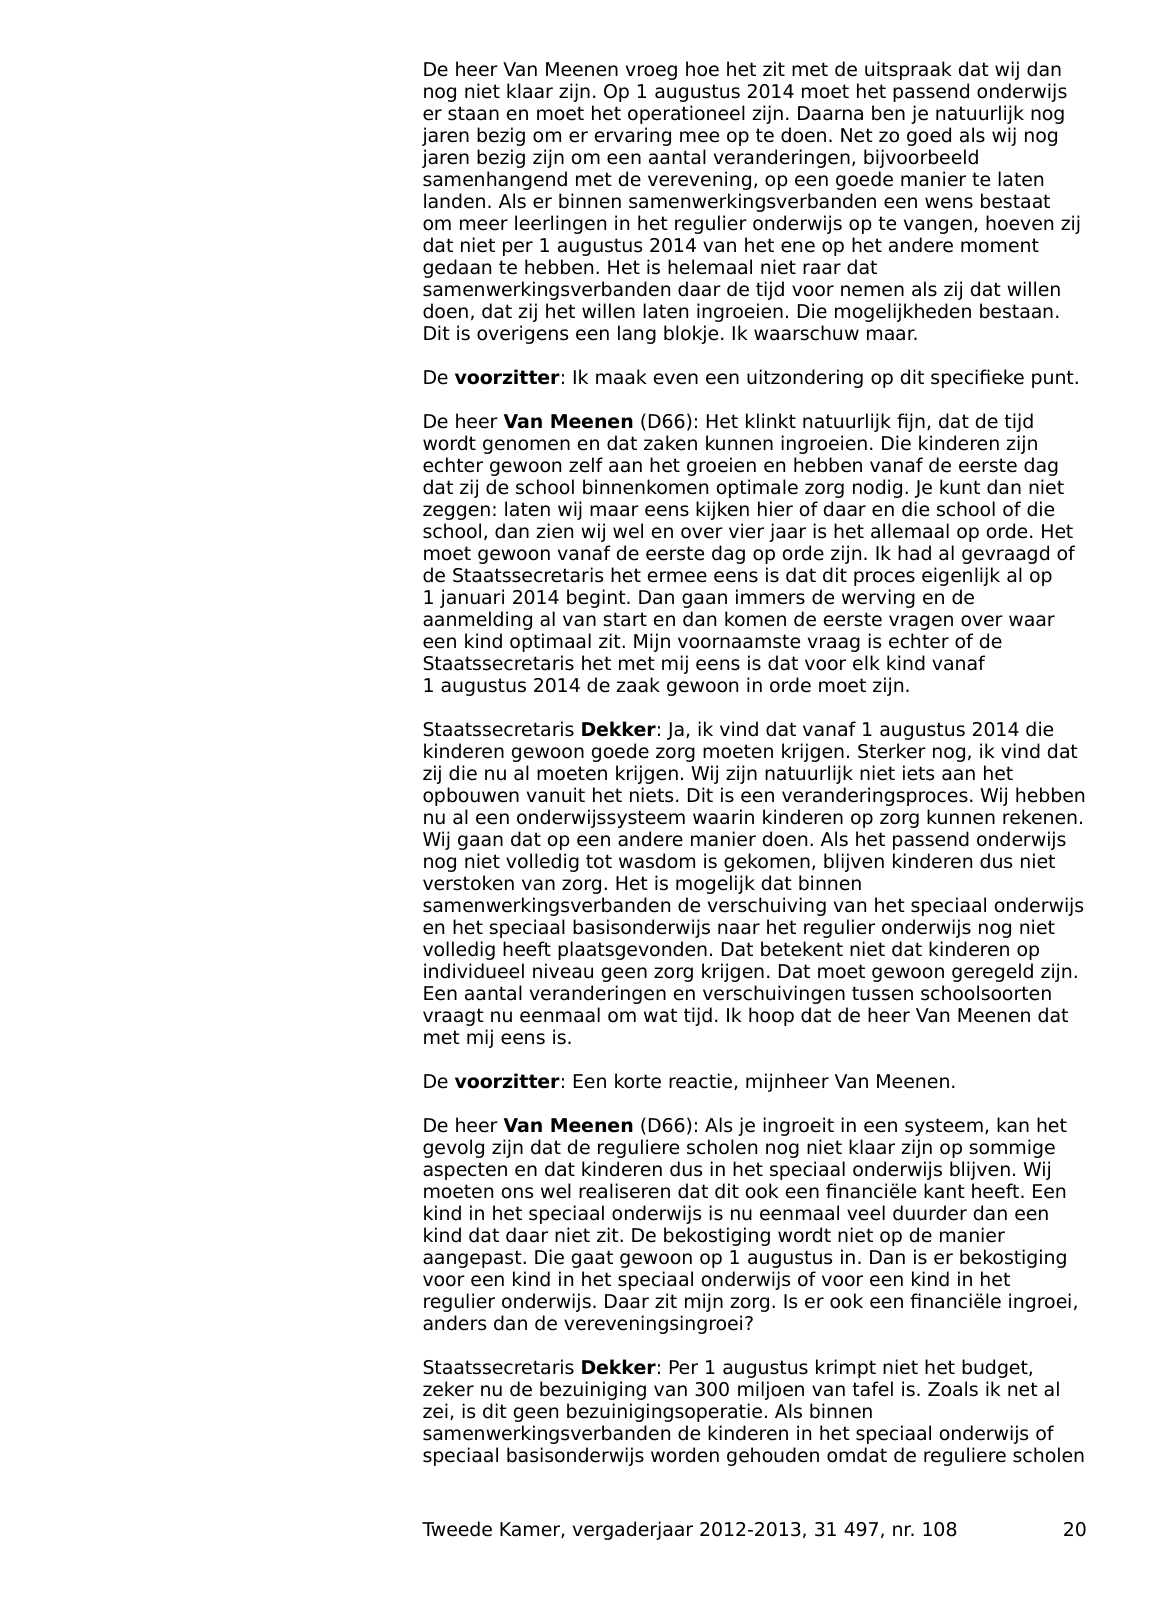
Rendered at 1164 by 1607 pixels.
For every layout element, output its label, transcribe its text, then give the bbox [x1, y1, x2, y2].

text De voorzitter: Een korte reactie, mijnheer Van Meenen. [422, 1071, 1087, 1093]
text De heer Van Meenen (D66): Het klinkt natuurlijk fijn, dat de tijd wordt genomen en dat zaken kunnen ingroeien. Die kinderen zijn echter gewoon zelf aan het groeien en hebben vanaf de eerste dag dat zij de school binnenkomen optimale zorg nodig. Je kunt dan niet zeggen: laten wij maar eens kijken hier of daar en die school of die school, dan zien wij wel en over vier jaar is het allemaal op orde. Het moet gewoon vanaf de eerste dag op orde zijn. Ik had al gevraagd of de Staatssecretaris het ermee eens is dat dit proces eigenlijk al op 1 januari 2014 begint. Dan gaan immers de werving en de aanmelding al van start en dan komen de eerste vragen over waar een kind optimaal zit. Mijn voornaamste vraag is echter of de Staatssecretaris het met mij eens is dat voor elk kind vanaf 1 augustus 2014 de zaak gewoon in orde moet zijn. [422, 411, 1087, 697]
text Staatssecretaris Dekker: Per 1 augustus krimpt niet het budget, zeker nu de bezuiniging van 300 miljoen van tafel is. Zoals ik net al zei, is dit geen bezuinigingsoperatie. Als binnen samenwerkingsverbanden de kinderen in het speciaal onderwijs of speciaal basisonderwijs worden gehouden omdat de reguliere scholen [422, 1357, 1087, 1467]
text De voorzitter: Ik maak even een uitzondering op dit specifieke punt. [422, 367, 1087, 389]
text Dit is overigens een lang blokje. Ik waarschuw maar. [422, 323, 1087, 345]
text De heer Van Meenen (D66): Als je ingroeit in een systeem, kan het gevolg zijn dat de reguliere scholen nog niet klaar zijn op sommige aspecten en dat kinderen dus in het speciaal onderwijs blijven. Wij moeten ons wel realiseren dat dit ook een financiële kant heeft. Een kind in het speciaal onderwijs is nu eenmaal veel duurder dan een kind dat daar niet zit. De bekostiging wordt niet op de manier aangepast. Die gaat gewoon op 1 augustus in. Dan is er bekostiging voor een kind in het speciaal onderwijs of voor een kind in het regulier onderwijs. Daar zit mijn zorg. Is er ook een financiële ingroei, anders dan de vereveningsingroei? [422, 1115, 1087, 1335]
text De heer Van Meenen vroeg hoe het zit met de uitspraak dat wij dan nog niet klaar zijn. Op 1 augustus 2014 moet het passend onderwijs er staan en moet het operationeel zijn. Daarna ben je natuurlijk nog jaren bezig om er ervaring mee op te doen. Net zo goed als wij nog jaren bezig zijn om een aantal veranderingen, bijvoorbeeld samenhangend met de verevening, op een goede manier te laten landen. Als er binnen samenwerkingsverbanden een wens bestaat om meer leerlingen in het regulier onderwijs op te vangen, hoeven zij dat niet per 1 augustus 2014 van het ene op het andere moment gedaan te hebben. Het is helemaal niet raar dat samenwerkingsverbanden daar de tijd voor nemen als zij dat willen doen, dat zij het willen laten ingroeien. Die mogelijkheden bestaan. [422, 59, 1087, 323]
text Staatssecretaris Dekker: Ja, ik vind dat vanaf 1 augustus 2014 die kinderen gewoon goede zorg moeten krijgen. Sterker nog, ik vind dat zij die nu al moeten krijgen. Wij zijn natuurlijk niet iets aan het opbouwen vanuit het niets. Dit is een veranderingsproces. Wij hebben nu al een onderwijssysteem waarin kinderen op zorg kunnen rekenen. Wij gaan dat op een andere manier doen. Als het passend onderwijs nog niet volledig tot wasdom is gekomen, blijven kinderen dus niet verstoken van zorg. Het is mogelijk dat binnen samenwerkingsverbanden de verschuiving van het speciaal onderwijs en het speciaal basisonderwijs naar het regulier onderwijs nog niet volledig heeft plaatsgevonden. Dat betekent niet dat kinderen op individueel niveau geen zorg krijgen. Dat moet gewoon geregeld zijn. Een aantal veranderingen en verschuivingen tussen schoolsoorten vraagt nu eenmaal om wat tijd. Ik hoop dat de heer Van Meenen dat met mij eens is. [422, 719, 1087, 1049]
